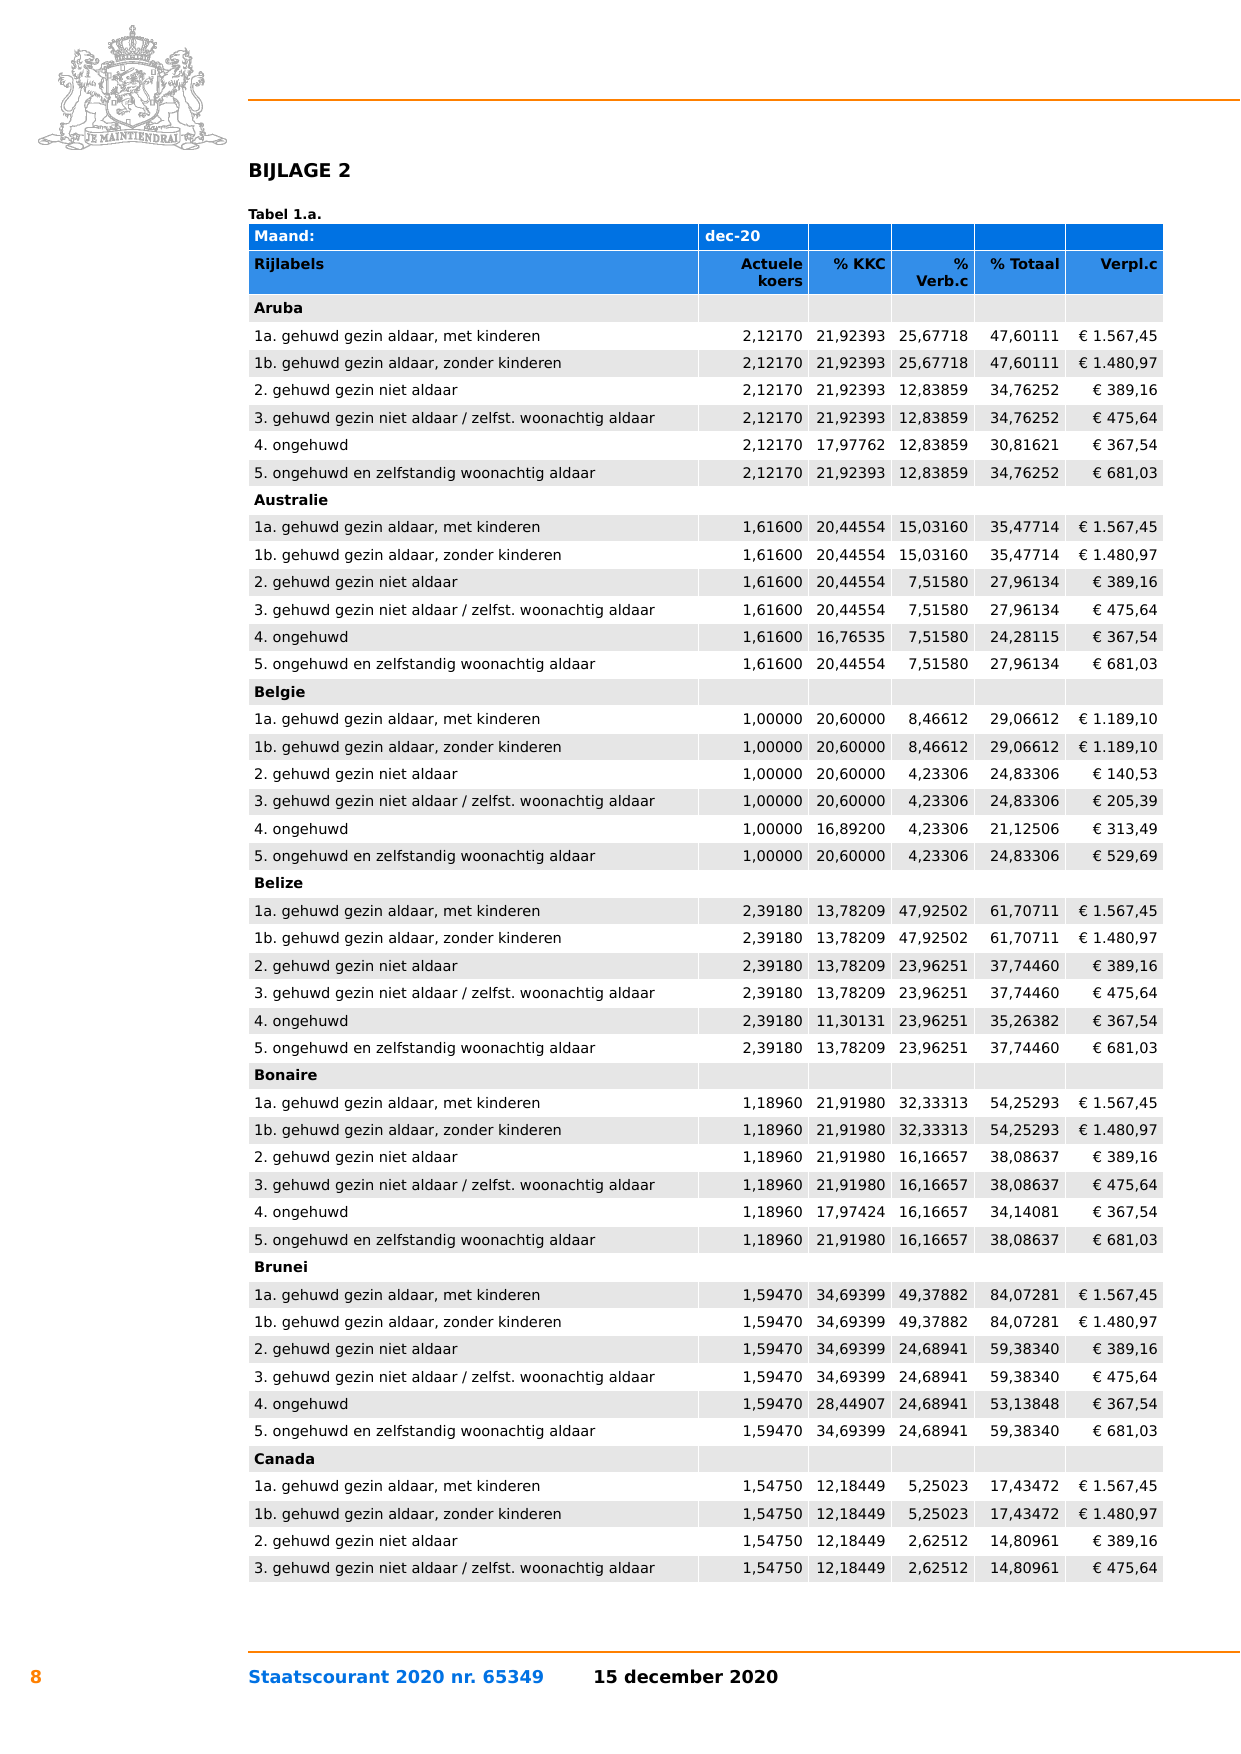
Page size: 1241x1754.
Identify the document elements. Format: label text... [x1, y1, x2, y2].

table_cell 2. gehuwd gezin niet aldaar [249, 569, 698, 596]
table_cell 21,91980 [809, 1172, 891, 1198]
table_cell 12,18449 [809, 1501, 891, 1527]
table_cell 12,18449 [809, 1556, 891, 1582]
table_cell 37,74460 [975, 1035, 1065, 1061]
table_cell 35,47714 [975, 542, 1065, 568]
table_cell 59,38340 [975, 1419, 1065, 1445]
table_cell 13,78209 [809, 926, 891, 952]
table_cell % Totaal [975, 251, 1065, 294]
table_cell [809, 487, 891, 513]
table_cell 2. gehuwd gezin niet aldaar [249, 1528, 698, 1554]
table_cell € 1.480,97 [1066, 1309, 1163, 1335]
table_cell [975, 295, 1065, 322]
table_cell [892, 871, 974, 897]
table_cell 1,00000 [699, 843, 808, 870]
table_cell [1066, 679, 1163, 705]
table_cell [975, 679, 1065, 705]
table_cell 5. ongehuwd en zelfstandig woonachtig aldaar [249, 460, 698, 486]
table_cell € 475,64 [1066, 405, 1163, 431]
table_header Tabel 1.a. [248, 207, 1163, 223]
table_cell 1a. gehuwd gezin aldaar, met kinderen [249, 515, 698, 541]
table_cell Verpl.c [1066, 251, 1163, 294]
table_cell 21,91980 [809, 1227, 891, 1253]
table_cell [699, 679, 808, 705]
table_cell 16,76535 [809, 624, 891, 651]
table_cell 1,54750 [699, 1528, 808, 1554]
table_cell 21,92393 [809, 323, 891, 349]
table_cell % Verb.c [892, 251, 974, 294]
table_cell 21,91980 [809, 1117, 891, 1144]
table_cell 1,61600 [699, 597, 808, 623]
table_cell 5. ongehuwd en zelfstandig woonachtig aldaar [249, 1227, 698, 1253]
table_cell 4. ongehuwd [249, 816, 698, 842]
table_cell 1a. gehuwd gezin aldaar, met kinderen [249, 706, 698, 733]
table_cell 35,26382 [975, 1008, 1065, 1034]
table_cell 1,18960 [699, 1117, 808, 1144]
table_cell 1b. gehuwd gezin aldaar, zonder kinderen [249, 350, 698, 377]
table_cell 1,00000 [699, 761, 808, 787]
table_cell [975, 1446, 1065, 1472]
table_cell 4,23306 [892, 761, 974, 787]
table_cell 1a. gehuwd gezin aldaar, met kinderen [249, 323, 698, 349]
table_cell € 475,64 [1066, 980, 1163, 1007]
table_cell € 1.567,45 [1066, 515, 1163, 541]
table_cell € 313,49 [1066, 816, 1163, 842]
table_cell € 389,16 [1066, 1145, 1163, 1171]
table_cell 1,18960 [699, 1227, 808, 1253]
table_cell 47,60111 [975, 323, 1065, 349]
table_cell 4. ongehuwd [249, 1391, 698, 1418]
table_cell 24,68941 [892, 1336, 974, 1363]
table_cell € 1.567,45 [1066, 323, 1163, 349]
table_cell 20,44554 [809, 569, 891, 596]
table_cell € 389,16 [1066, 953, 1163, 979]
table_cell [892, 1254, 974, 1281]
table_cell 1,00000 [699, 789, 808, 815]
table_cell 2,12170 [699, 405, 808, 431]
table_cell 1,59470 [699, 1336, 808, 1363]
table_cell [699, 1446, 808, 1472]
table_cell 4. ongehuwd [249, 433, 698, 459]
table_cell € 475,64 [1066, 597, 1163, 623]
table_cell 84,07281 [975, 1309, 1065, 1335]
table_cell 20,60000 [809, 789, 891, 815]
table_cell 34,69399 [809, 1336, 891, 1363]
table_cell 16,16657 [892, 1172, 974, 1198]
table_cell 23,96251 [892, 953, 974, 979]
table_cell 59,38340 [975, 1336, 1065, 1363]
table_cell 29,06612 [975, 706, 1065, 733]
table_cell 13,78209 [809, 980, 891, 1007]
table_cell 1a. gehuwd gezin aldaar, met kinderen [249, 1474, 698, 1500]
table_cell 1a. gehuwd gezin aldaar, met kinderen [249, 1282, 698, 1308]
table_cell [809, 1254, 891, 1281]
table_cell 21,91980 [809, 1145, 891, 1171]
table_cell € 529,69 [1066, 843, 1163, 870]
table_cell 20,60000 [809, 706, 891, 733]
table_cell 24,68941 [892, 1391, 974, 1418]
table_cell [699, 295, 808, 322]
table_cell € 681,03 [1066, 652, 1163, 678]
table_cell 3. gehuwd gezin niet aldaar / zelfst. woonachtig aldaar [249, 405, 698, 431]
table_cell 4. ongehuwd [249, 1008, 698, 1034]
table_cell 7,51580 [892, 652, 974, 678]
table_cell 24,83306 [975, 761, 1065, 787]
table_cell [892, 487, 974, 513]
table_cell 1,00000 [699, 816, 808, 842]
table_cell [1066, 1063, 1163, 1089]
table_cell 34,69399 [809, 1364, 891, 1390]
table_cell € 1.567,45 [1066, 1090, 1163, 1116]
table_cell 2,12170 [699, 460, 808, 486]
table_cell 16,89200 [809, 816, 891, 842]
table_cell 12,83859 [892, 460, 974, 486]
table_cell 47,92502 [892, 898, 974, 924]
table_cell 47,60111 [975, 350, 1065, 377]
table_cell 21,92393 [809, 405, 891, 431]
table_cell 17,97424 [809, 1200, 891, 1226]
table_cell 2. gehuwd gezin niet aldaar [249, 378, 698, 404]
table_cell 27,96134 [975, 569, 1065, 596]
table_cell Aruba [249, 295, 698, 322]
table_cell € 475,64 [1066, 1364, 1163, 1390]
table_cell [1066, 1254, 1163, 1281]
table_cell 2,39180 [699, 926, 808, 952]
table_cell € 475,64 [1066, 1556, 1163, 1582]
table_cell 34,69399 [809, 1282, 891, 1308]
subtitle BIJLAGE 2 [248, 160, 1163, 182]
table_cell 11,30131 [809, 1008, 891, 1034]
table_cell 5,25023 [892, 1501, 974, 1527]
table_cell [809, 871, 891, 897]
table_cell [699, 871, 808, 897]
table_cell 1,61600 [699, 515, 808, 541]
table_cell 2,39180 [699, 1008, 808, 1034]
table_cell 20,44554 [809, 597, 891, 623]
table_cell 2. gehuwd gezin niet aldaar [249, 1336, 698, 1363]
table_cell 14,80961 [975, 1528, 1065, 1554]
table_cell 13,78209 [809, 898, 891, 924]
table_cell 2. gehuwd gezin niet aldaar [249, 761, 698, 787]
table_cell 13,78209 [809, 953, 891, 979]
table_cell 3. gehuwd gezin niet aldaar / zelfst. woonachtig aldaar [249, 1364, 698, 1390]
table_cell 16,16657 [892, 1200, 974, 1226]
table_cell [1066, 224, 1163, 250]
table_cell 2. gehuwd gezin niet aldaar [249, 953, 698, 979]
table_cell 54,25293 [975, 1090, 1065, 1116]
table_cell 20,44554 [809, 515, 891, 541]
table_cell 30,81621 [975, 433, 1065, 459]
table_cell € 1.189,10 [1066, 734, 1163, 760]
table_cell 2,12170 [699, 378, 808, 404]
table_cell 12,83859 [892, 433, 974, 459]
table_cell € 1.567,45 [1066, 898, 1163, 924]
table_cell 1,54750 [699, 1556, 808, 1582]
table_cell 54,25293 [975, 1117, 1065, 1144]
table_cell 5,25023 [892, 1474, 974, 1500]
table_cell € 681,03 [1066, 1035, 1163, 1061]
table_cell € 1.480,97 [1066, 926, 1163, 952]
table_cell 12,83859 [892, 405, 974, 431]
table_cell [1066, 871, 1163, 897]
table_cell 3. gehuwd gezin niet aldaar / zelfst. woonachtig aldaar [249, 980, 698, 1007]
table_cell 1b. gehuwd gezin aldaar, zonder kinderen [249, 926, 698, 952]
table_cell 34,69399 [809, 1419, 891, 1445]
table_cell Canada [249, 1446, 698, 1472]
table_cell [892, 224, 974, 250]
table_cell € 367,54 [1066, 624, 1163, 651]
table_cell 17,43472 [975, 1474, 1065, 1500]
table_cell 25,67718 [892, 350, 974, 377]
table_cell 4,23306 [892, 789, 974, 815]
table_cell [1066, 295, 1163, 322]
table_cell 1,18960 [699, 1200, 808, 1226]
table_cell 53,13848 [975, 1391, 1065, 1418]
table_cell 32,33313 [892, 1117, 974, 1144]
table_cell 38,08637 [975, 1145, 1065, 1171]
table_cell 1,18960 [699, 1172, 808, 1198]
table_cell 15,03160 [892, 515, 974, 541]
table_cell 1,61600 [699, 624, 808, 651]
table_cell [975, 1063, 1065, 1089]
table_cell [892, 295, 974, 322]
table_cell 1,00000 [699, 734, 808, 760]
table_cell 34,69399 [809, 1309, 891, 1335]
table_cell Actuele koers [699, 251, 808, 294]
table_cell 3. gehuwd gezin niet aldaar / zelfst. woonachtig aldaar [249, 1556, 698, 1582]
table_cell 3. gehuwd gezin niet aldaar / zelfst. woonachtig aldaar [249, 1172, 698, 1198]
table_cell 16,16657 [892, 1145, 974, 1171]
table_cell 2,62512 [892, 1528, 974, 1554]
table_cell Rijlabels [249, 251, 698, 294]
table_cell € 1.480,97 [1066, 1501, 1163, 1527]
table_cell Belize [249, 871, 698, 897]
table_cell 1b. gehuwd gezin aldaar, zonder kinderen [249, 1501, 698, 1527]
table_cell dec-20 [699, 224, 808, 250]
table_cell 1,59470 [699, 1391, 808, 1418]
table_cell 3. gehuwd gezin niet aldaar / zelfst. woonachtig aldaar [249, 789, 698, 815]
table_cell 12,83859 [892, 378, 974, 404]
picture [38, 25, 227, 150]
table_cell 24,83306 [975, 843, 1065, 870]
table_cell € 389,16 [1066, 569, 1163, 596]
table_cell 29,06612 [975, 734, 1065, 760]
table_cell Australie [249, 487, 698, 513]
table_cell 5. ongehuwd en zelfstandig woonachtig aldaar [249, 843, 698, 870]
table_cell 1a. gehuwd gezin aldaar, met kinderen [249, 898, 698, 924]
table_cell 49,37882 [892, 1282, 974, 1308]
table_cell 20,44554 [809, 652, 891, 678]
table_cell [809, 679, 891, 705]
table_cell 49,37882 [892, 1309, 974, 1335]
table_cell € 389,16 [1066, 1336, 1163, 1363]
table_cell 38,08637 [975, 1172, 1065, 1198]
table_cell 23,96251 [892, 1035, 974, 1061]
table_cell € 475,64 [1066, 1172, 1163, 1198]
table_cell 1,61600 [699, 569, 808, 596]
table_cell 84,07281 [975, 1282, 1065, 1308]
table_cell 4. ongehuwd [249, 1200, 698, 1226]
table_cell 4,23306 [892, 816, 974, 842]
table_cell 1a. gehuwd gezin aldaar, met kinderen [249, 1090, 698, 1116]
table_cell Bonaire [249, 1063, 698, 1089]
table_cell 21,92393 [809, 378, 891, 404]
table_cell 2,12170 [699, 433, 808, 459]
table_cell 2,62512 [892, 1556, 974, 1582]
table_cell 23,96251 [892, 980, 974, 1007]
table_cell € 681,03 [1066, 1419, 1163, 1445]
table_cell 2,39180 [699, 980, 808, 1007]
table_cell [1066, 487, 1163, 513]
table_cell 27,96134 [975, 652, 1065, 678]
table_cell 1b. gehuwd gezin aldaar, zonder kinderen [249, 542, 698, 568]
table_cell [1066, 1446, 1163, 1472]
table_cell € 140,53 [1066, 761, 1163, 787]
table_cell € 1.567,45 [1066, 1474, 1163, 1500]
table_cell 59,38340 [975, 1364, 1065, 1390]
table_cell € 1.189,10 [1066, 706, 1163, 733]
table_cell 1,18960 [699, 1145, 808, 1171]
table_cell [975, 1254, 1065, 1281]
table_cell 37,74460 [975, 980, 1065, 1007]
table_cell 20,60000 [809, 734, 891, 760]
table_cell € 681,03 [1066, 1227, 1163, 1253]
table_cell € 1.480,97 [1066, 1117, 1163, 1144]
table_cell 21,92393 [809, 460, 891, 486]
table_cell 1,59470 [699, 1282, 808, 1308]
table_cell 5. ongehuwd en zelfstandig woonachtig aldaar [249, 1419, 698, 1445]
table_cell 1,00000 [699, 706, 808, 733]
table_cell 1,54750 [699, 1474, 808, 1500]
table_cell [809, 295, 891, 322]
table_cell 5. ongehuwd en zelfstandig woonachtig aldaar [249, 652, 698, 678]
table_cell € 1.480,97 [1066, 542, 1163, 568]
table_cell 1b. gehuwd gezin aldaar, zonder kinderen [249, 1309, 698, 1335]
table_cell 24,68941 [892, 1419, 974, 1445]
table_cell [892, 1063, 974, 1089]
table_cell [892, 1446, 974, 1472]
table_cell 17,97762 [809, 433, 891, 459]
table_cell 12,18449 [809, 1474, 891, 1500]
table_cell 21,91980 [809, 1090, 891, 1116]
table_cell Maand: [249, 224, 698, 250]
table_cell 21,92393 [809, 350, 891, 377]
table_cell 61,70711 [975, 926, 1065, 952]
table_cell 34,14081 [975, 1200, 1065, 1226]
table_cell € 367,54 [1066, 1200, 1163, 1226]
table_cell 2,39180 [699, 1035, 808, 1061]
table_cell 8,46612 [892, 706, 974, 733]
table_cell 24,28115 [975, 624, 1065, 651]
table_cell [892, 679, 974, 705]
table_cell 16,16657 [892, 1227, 974, 1253]
table_cell 32,33313 [892, 1090, 974, 1116]
table_cell 1,18960 [699, 1090, 808, 1116]
table_cell [809, 1446, 891, 1472]
table_cell 2,12170 [699, 323, 808, 349]
table_cell € 681,03 [1066, 460, 1163, 486]
table_cell 34,76252 [975, 460, 1065, 486]
table_cell 17,43472 [975, 1501, 1065, 1527]
table_cell 4,23306 [892, 843, 974, 870]
table_cell [975, 224, 1065, 250]
table_cell € 1.567,45 [1066, 1282, 1163, 1308]
table_cell 15,03160 [892, 542, 974, 568]
table_cell 7,51580 [892, 569, 974, 596]
table_cell [809, 1063, 891, 1089]
table_cell 1,61600 [699, 652, 808, 678]
table_cell 3. gehuwd gezin niet aldaar / zelfst. woonachtig aldaar [249, 597, 698, 623]
table_cell 35,47714 [975, 515, 1065, 541]
table_cell € 205,39 [1066, 789, 1163, 815]
table_cell 23,96251 [892, 1008, 974, 1034]
table_cell 1,54750 [699, 1501, 808, 1527]
table_cell [699, 487, 808, 513]
table_cell Belgie [249, 679, 698, 705]
table_cell 2,39180 [699, 898, 808, 924]
table_cell 34,76252 [975, 405, 1065, 431]
table_cell [975, 871, 1065, 897]
table_cell € 389,16 [1066, 378, 1163, 404]
table_cell 25,67718 [892, 323, 974, 349]
table_cell 47,92502 [892, 926, 974, 952]
table_cell [699, 1063, 808, 1089]
table_cell 1,59470 [699, 1309, 808, 1335]
table_cell € 367,54 [1066, 1391, 1163, 1418]
table_cell Brunei [249, 1254, 698, 1281]
table_cell 20,44554 [809, 542, 891, 568]
table_cell [809, 224, 891, 250]
table_cell € 1.480,97 [1066, 350, 1163, 377]
table_cell € 389,16 [1066, 1528, 1163, 1554]
table_cell 20,60000 [809, 761, 891, 787]
table_cell 38,08637 [975, 1227, 1065, 1253]
table_cell € 367,54 [1066, 1008, 1163, 1034]
table_cell 34,76252 [975, 378, 1065, 404]
table_cell 1,61600 [699, 542, 808, 568]
table_cell 1,59470 [699, 1364, 808, 1390]
table_cell 1b. gehuwd gezin aldaar, zonder kinderen [249, 734, 698, 760]
table_cell 27,96134 [975, 597, 1065, 623]
table_cell 7,51580 [892, 597, 974, 623]
table_cell 12,18449 [809, 1528, 891, 1554]
table_cell 20,60000 [809, 843, 891, 870]
table_cell 8,46612 [892, 734, 974, 760]
table_cell 7,51580 [892, 624, 974, 651]
table_cell 24,83306 [975, 789, 1065, 815]
table_cell 1b. gehuwd gezin aldaar, zonder kinderen [249, 1117, 698, 1144]
table_cell 61,70711 [975, 898, 1065, 924]
table_cell [975, 487, 1065, 513]
table_cell 5. ongehuwd en zelfstandig woonachtig aldaar [249, 1035, 698, 1061]
table_cell 21,12506 [975, 816, 1065, 842]
table_cell [699, 1254, 808, 1281]
table_cell 2,12170 [699, 350, 808, 377]
table_cell % KKC [809, 251, 891, 294]
table_cell 37,74460 [975, 953, 1065, 979]
table_cell 14,80961 [975, 1556, 1065, 1582]
table_cell 1,59470 [699, 1419, 808, 1445]
table_cell 24,68941 [892, 1364, 974, 1390]
table_cell 13,78209 [809, 1035, 891, 1061]
table_cell 2,39180 [699, 953, 808, 979]
table_cell 4. ongehuwd [249, 624, 698, 651]
table_cell 28,44907 [809, 1391, 891, 1418]
table_cell 2. gehuwd gezin niet aldaar [249, 1145, 698, 1171]
table_cell € 367,54 [1066, 433, 1163, 459]
